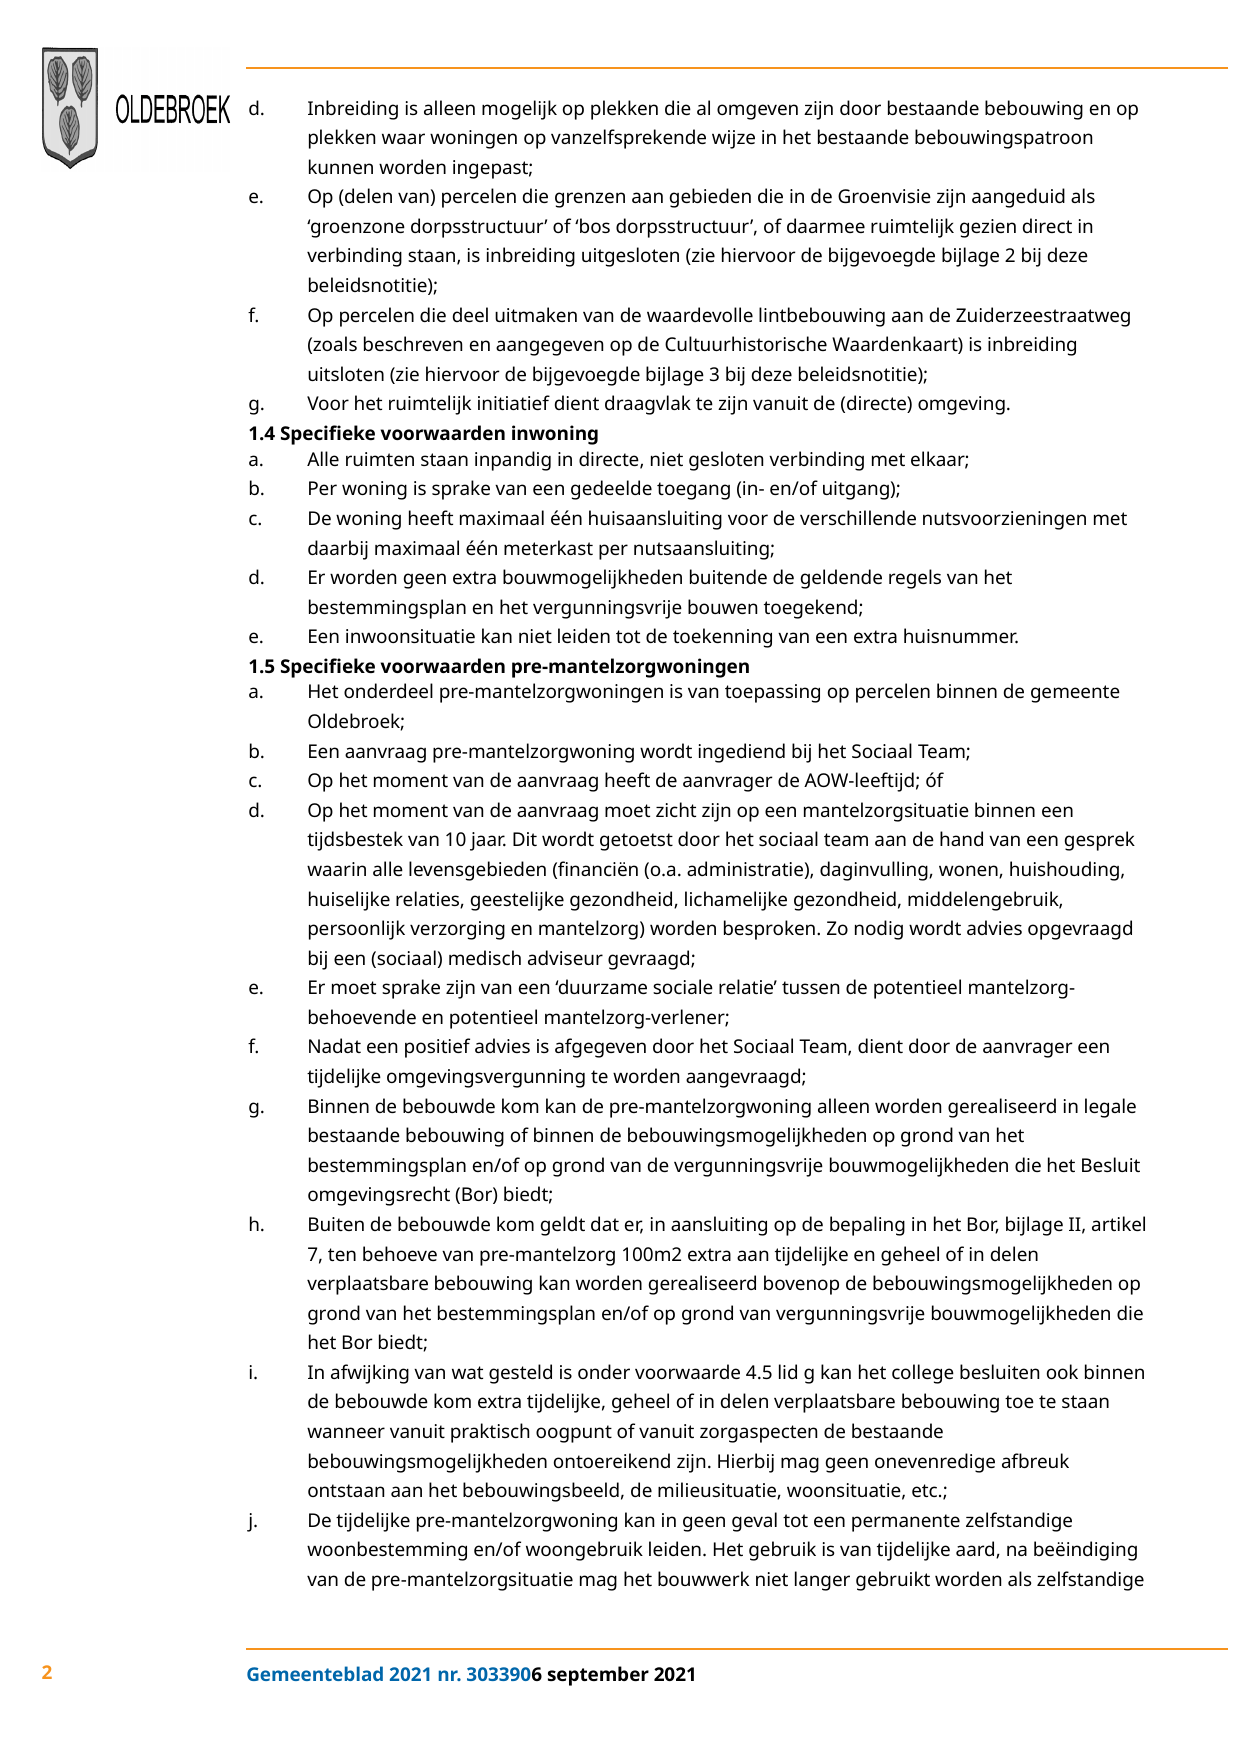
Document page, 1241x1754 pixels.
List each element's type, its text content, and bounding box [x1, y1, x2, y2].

list Op het moment van de aanvraag moet zicht zijn op een mantelzorgsituatie binnen een tijdsbestek van 10 jaar. Dit wordt getoetst door het sociaal team aan de hand van een gesprek waarin alle levensgebieden (financiën (o.a. administratie), daginvulling, wonen, huishouding, huiselijke relaties, geestelijke gezondheid, lichamelijke gezondheid, middelengebruik, persoonlijk verzorging en mantelzorg) worden besproken. Zo nodig wordt advies opgevraagd bij een (sociaal) medisch adviseur gevraagd; [248, 797, 1152, 971]
list Voor het ruimtelijk initiatief dient draagvlak te zijn vanuit de (directe) omgeving. [248, 391, 1152, 416]
list Inbreiding is alleen mogelijk op plekken die al omgeven zijn door bestaande bebouwing en op plekken waar woningen op vanzelfsprekende wijze in het bestaande bebouwingspatroon kunnen worden ingepast; [248, 95, 1152, 180]
text 1.4 Specifieke voorwaarden inwoning [248, 420, 1152, 446]
text 1.5 Specifieke voorwaarden pre-mantelzorgwoningen [248, 653, 1152, 679]
list Per woning is sprake van een gedeelde toegang (in- en/of uitgang); [248, 476, 1152, 501]
list Alle ruimten staan inpandig in directe, niet gesloten verbinding met elkaar; [248, 446, 1152, 472]
list De tijdelijke pre-mantelzorgwoning kan in geen geval tot een permanente zelfstandige woonbestemming en/of woongebruik leiden. Het gebruik is van tijdelijke aard, na beëindiging van de pre-mantelzorgsituatie mag het bouwwerk niet langer gebruikt worden als zelfstandige [248, 1507, 1152, 1592]
list Er moet sprake zijn van een ‘duurzame sociale relatie’ tussen de potentieel mantelzorg-behoevende en potentieel mantelzorg-verlener; [248, 974, 1152, 1030]
list In afwijking van wat gesteld is onder voorwaarde 4.5 lid g kan het college besluiten ook binnen de bebouwde kom extra tijdelijke, geheel of in delen verplaatsbare bebouwing toe te staan wanneer vanuit praktisch oogpunt of vanuit zorgaspecten de bestaande bebouwingsmogelijkheden ontoereikend zijn. Hierbij mag geen onevenredige afbreuk ontstaan aan het bebouwingsbeeld, de milieusituatie, woonsituatie, etc.; [248, 1359, 1152, 1503]
list Op het moment van de aanvraag heeft de aanvrager de AOW-leeftijd; óf [248, 767, 1152, 793]
list Nadat een positief advies is afgegeven door het Sociaal Team, dient door de aanvrager een tijdelijke omgevingsvergunning te worden aangevraagd; [248, 1034, 1152, 1089]
picture [41, 47, 231, 172]
list Het onderdeel pre-mantelzorgwoningen is van toepassing op percelen binnen de gemeente Oldebroek; [248, 679, 1152, 734]
list Buiten de bebouwde kom geldt dat er, in aansluiting op de bepaling in het Bor, bijlage II, artikel 7, ten behoeve van pre-mantelzorg 100m2 extra aan tijdelijke en geheel of in delen verplaatsbare bebouwing kan worden gerealiseerd bovenop de bebouwingsmogelijkheden op grond van het bestemmingsplan en/of op grond van vergunningsvrije bouwmogelijkheden die het Bor biedt; [248, 1211, 1152, 1355]
list Er worden geen extra bouwmogelijkheden buitende de geldende regels van het bestemmingsplan en het vergunningsvrije bouwen toegekend; [248, 564, 1152, 619]
list Binnen de bebouwde kom kan de pre-mantelzorgwoning alleen worden gerealiseerd in legale bestaande bebouwing of binnen de bebouwingsmogelijkheden op grond van het bestemmingsplan en/of op grond van de vergunningsvrije bouwmogelijkheden die het Besluit omgevingsrecht (Bor) biedt; [248, 1093, 1152, 1207]
list Op percelen die deel uitmaken van de waardevolle lintbebouwing aan de Zuiderzeestraatweg (zoals beschreven en aangegeven op de Cultuurhistorische Waardenkaart) is inbreiding uitsloten (zie hiervoor de bijgevoegde bijlage 3 bij deze beleidsnotitie); [248, 302, 1152, 387]
list Een inwoonsituatie kan niet leiden tot de toekenning van een extra huisnummer. [248, 623, 1152, 649]
list Een aanvraag pre-mantelzorgwoning wordt ingediend bij het Sociaal Team; [248, 738, 1152, 764]
list Op (delen van) percelen die grenzen aan gebieden die in de Groenvisie zijn aangeduid als ‘groenzone dorpsstructuur’ of ‘bos dorpsstructuur’, of daarmee ruimtelijk gezien direct in verbinding staan, is inbreiding uitgesloten (zie hiervoor de bijgevoegde bijlage 2 bij deze beleidsnotitie); [248, 183, 1152, 298]
list De woning heeft maximaal één huisaansluiting voor de verschillende nutsvoorzieningen met daarbij maximaal één meterkast per nutsaansluiting; [248, 505, 1152, 560]
